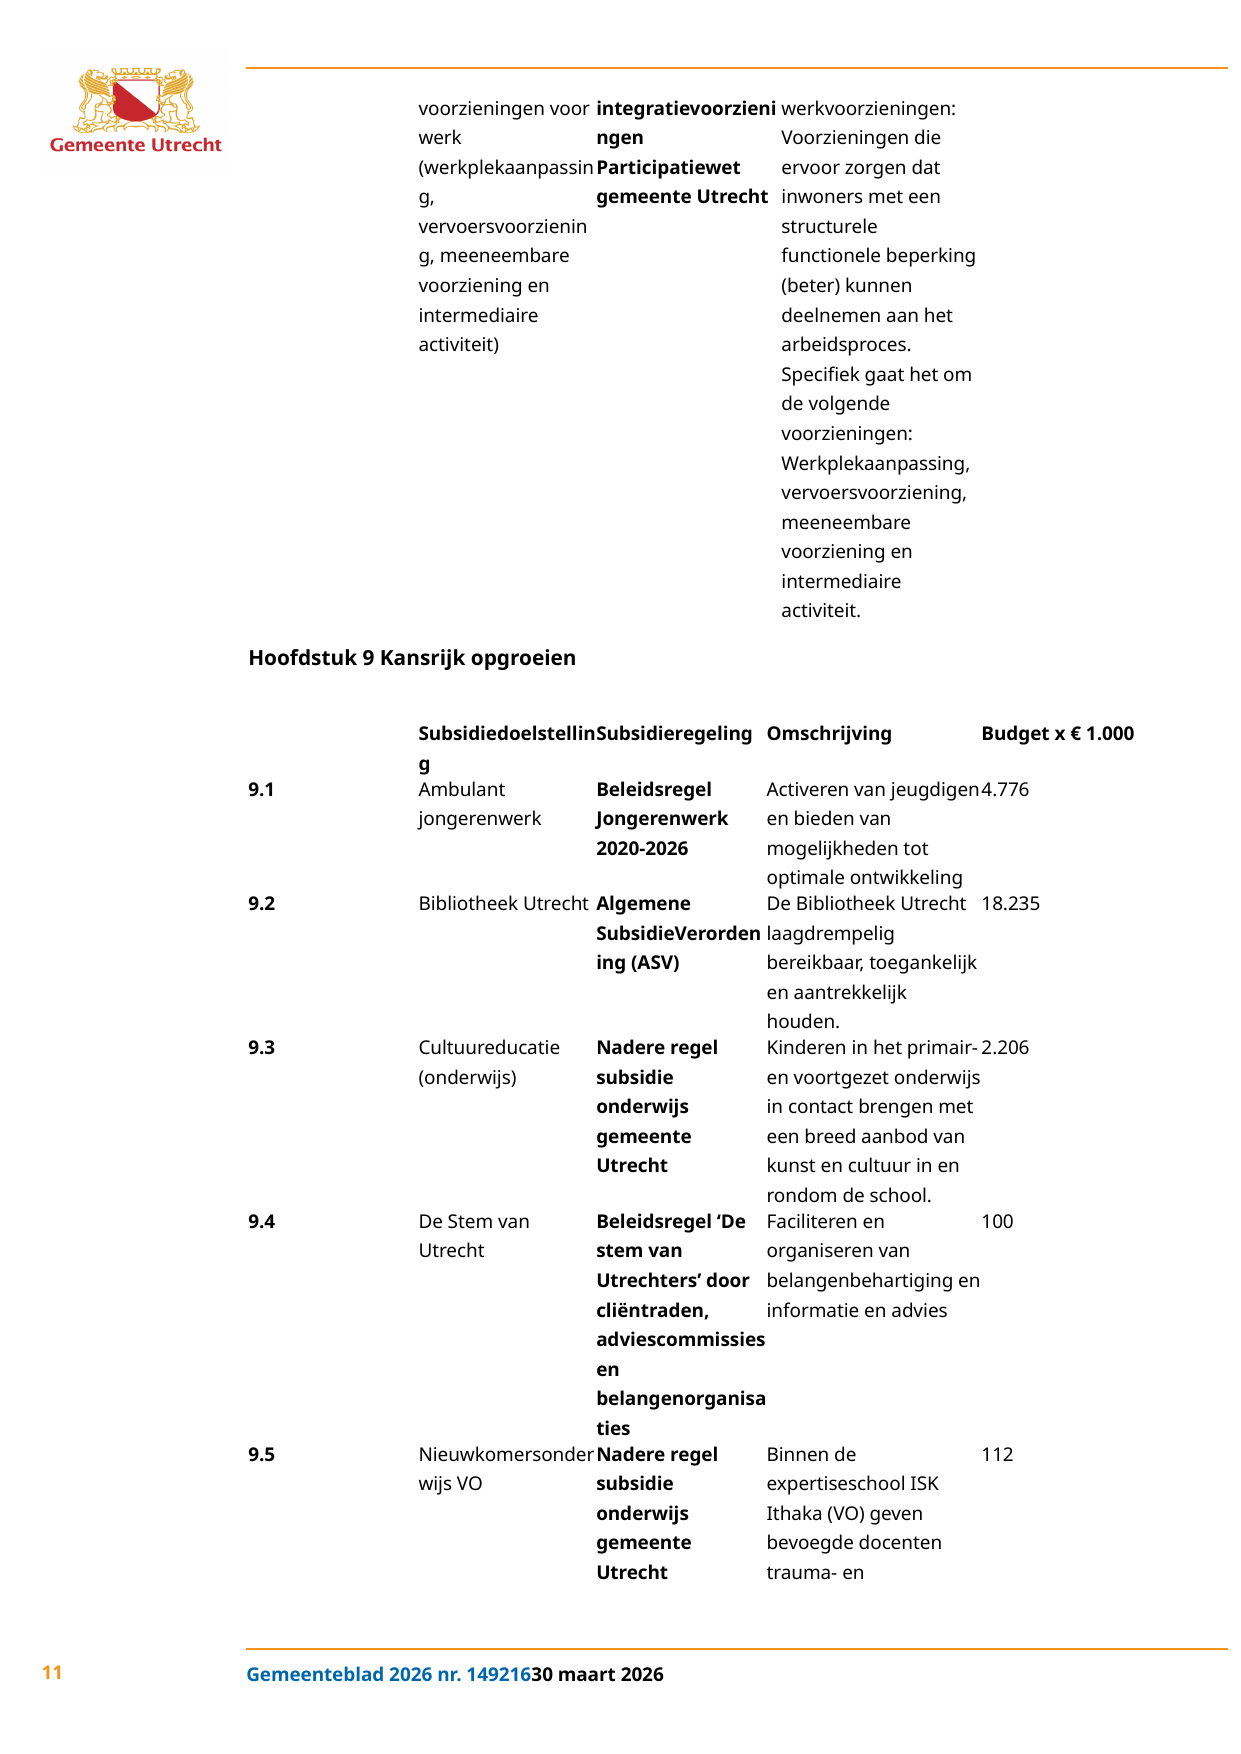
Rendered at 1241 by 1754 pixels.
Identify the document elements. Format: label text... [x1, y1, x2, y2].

table_cell Binnen de expertiseschool ISK Ithaka (VO) geven bevoegde docenten trauma- en [766, 1441, 981, 1585]
table_cell [248, 95, 418, 623]
text Hoofdstuk 9 Kansrijk opgroeien [248, 643, 1152, 671]
table_cell De Bibliotheek Utrecht laagdrempelig bereikbaar, toegankelijk en aantrekkelijk houden. [766, 890, 981, 1034]
table_cell Cultuureducatie (onderwijs) [418, 1034, 596, 1208]
table_cell 4.776 [981, 776, 1152, 890]
table_cell 9.3 [248, 1034, 418, 1208]
table_cell 9.4 [248, 1208, 418, 1441]
table_cell [981, 95, 1152, 623]
table_cell integratievoorzieningen Participatiewet gemeente Utrecht [596, 95, 781, 623]
table_cell 100 [981, 1208, 1152, 1441]
table_cell voorzieningen voor werk (werkplekaanpassing, vervoersvoorziening, meeneembare voorziening en intermediaire activiteit) [418, 95, 596, 623]
table_cell Nadere regel subsidie onderwijs gemeente Utrecht [596, 1034, 766, 1208]
table_cell Nadere regel subsidie onderwijs gemeente Utrecht [596, 1441, 766, 1585]
table_cell werkvoorzieningen: Voorzieningen die ervoor zorgen dat inwoners met een structurele functionele beperking (beter) kunnen deelnemen aan het arbeidsproces. Specifiek gaat het om de volgende voorzieningen: Werkplekaanpassing, vervoersvoorziening, meeneembare voorziening en intermediaire activiteit. [781, 95, 981, 623]
table_cell Kinderen in het primair- en voortgezet onderwijs in contact brengen met een breed aanbod van kunst en cultuur in en rondom de school. [766, 1034, 981, 1208]
table_cell De Stem van Utrecht [418, 1208, 596, 1441]
table_header Omschrijving [766, 721, 981, 776]
table_header [248, 721, 418, 776]
table_cell 2.206 [981, 1034, 1152, 1208]
picture [41, 47, 231, 172]
table_cell Nieuwkomersonderwijs VO [418, 1441, 596, 1585]
table_cell Ambulant jongerenwerk [418, 776, 596, 890]
table_cell Activeren van jeugdigen en bieden van mogelijkheden tot optimale ontwikkeling [766, 776, 981, 890]
table_cell Algemene SubsidieVerordening (ASV) [596, 890, 766, 1034]
table_cell Bibliotheek Utrecht [418, 890, 596, 1034]
table_cell Beleidsregel Jongerenwerk 2020-2026 [596, 776, 766, 890]
table_header Subsidieregeling [596, 721, 766, 776]
table_cell 9.1 [248, 776, 418, 890]
table_cell 112 [981, 1441, 1152, 1585]
table_cell Beleidsregel ‘De stem van Utrechters’ door cliëntraden, adviescommissies en belangenorganisaties [596, 1208, 766, 1441]
table_cell 9.5 [248, 1441, 418, 1585]
table_header Budget x € 1.000 [981, 721, 1152, 776]
table_cell 9.2 [248, 890, 418, 1034]
table_header Subsidiedoelstelling [418, 721, 596, 776]
table_cell Faciliteren en organiseren van belangenbehartiging en informatie en advies [766, 1208, 981, 1441]
table_cell 18.235 [981, 890, 1152, 1034]
